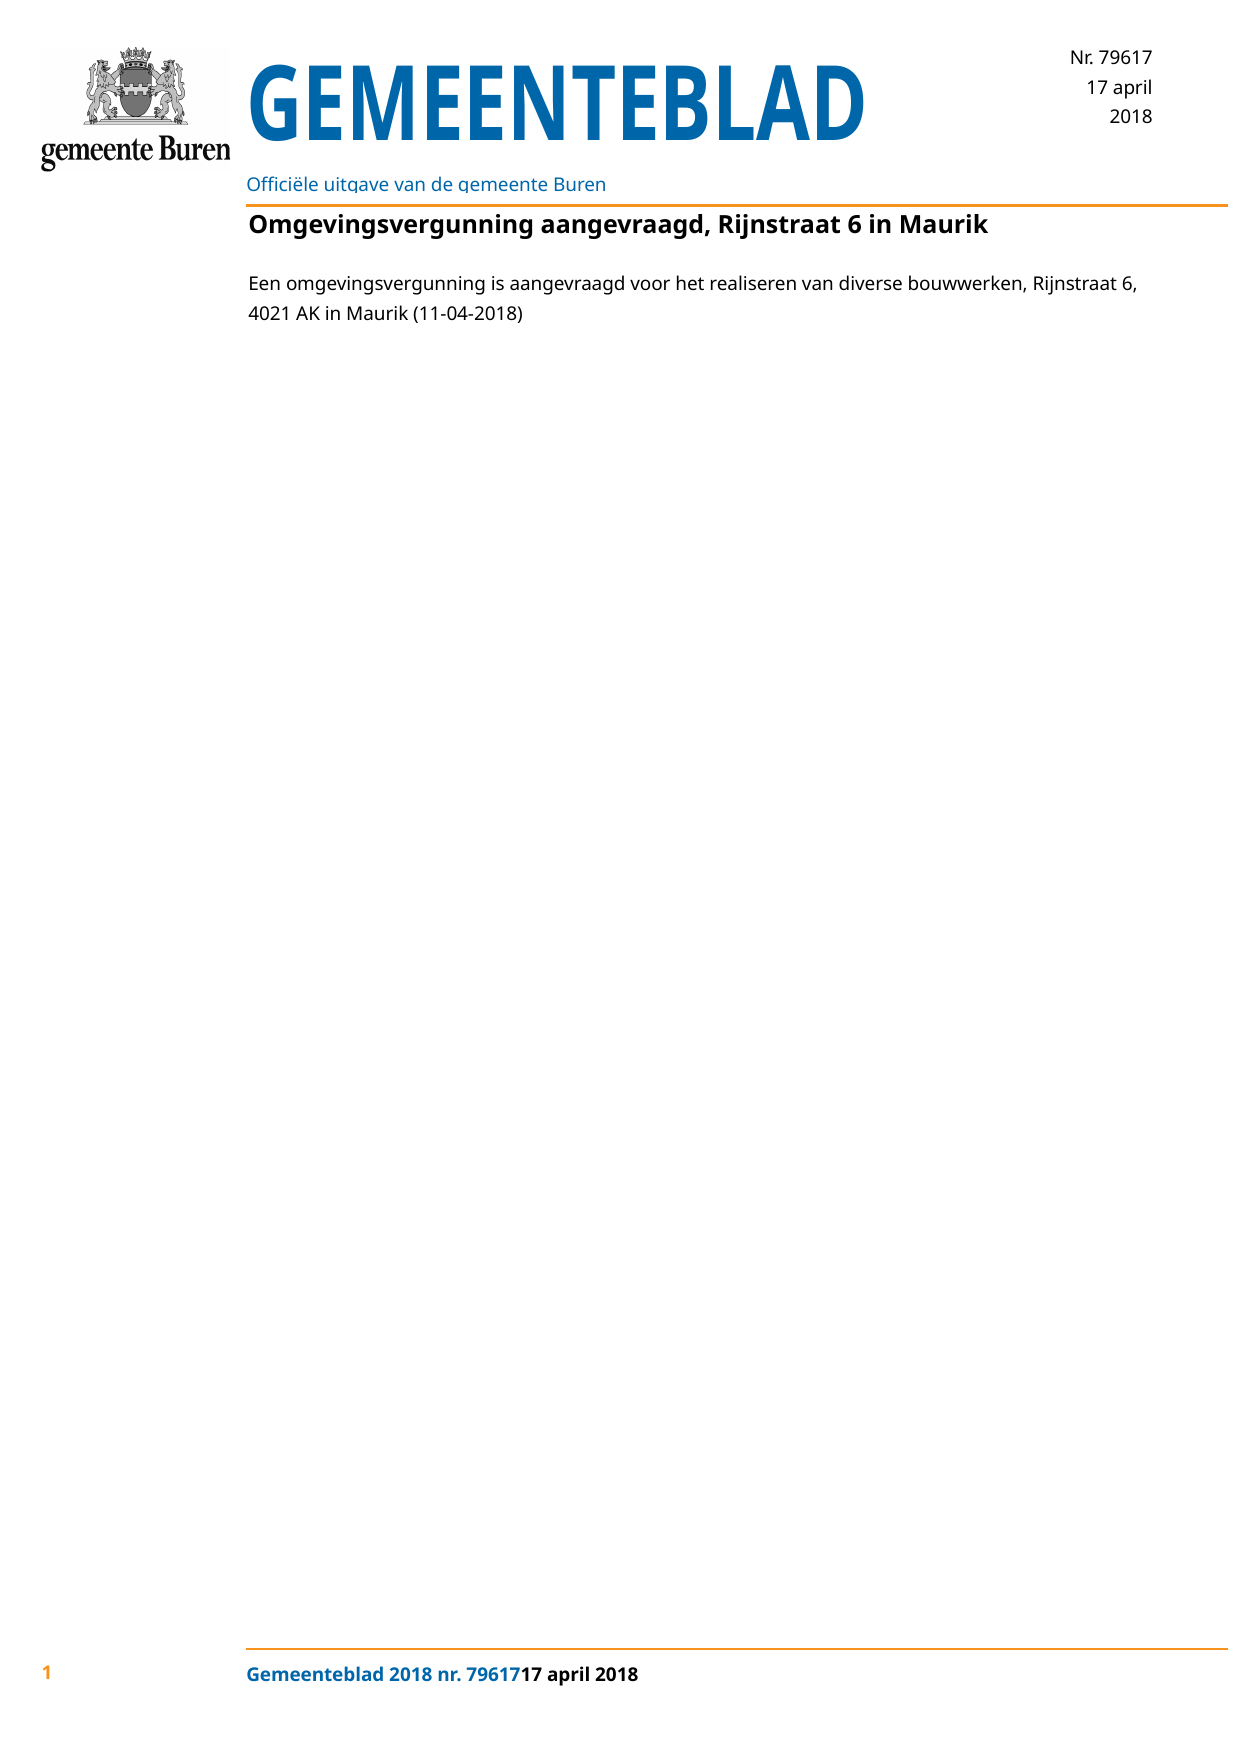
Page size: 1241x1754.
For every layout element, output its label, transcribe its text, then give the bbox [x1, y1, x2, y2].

text Omgevingsvergunning aangevraagd, Rijnstraat 6 in Maurik [248, 207, 1152, 241]
text Een omgevingsvergunning is aangevraagd voor het realiseren van diverse bouwwerken, Rijnstraat 6, 4021 AK in Maurik (11-04-2018) [248, 270, 1152, 326]
picture [41, 47, 231, 172]
